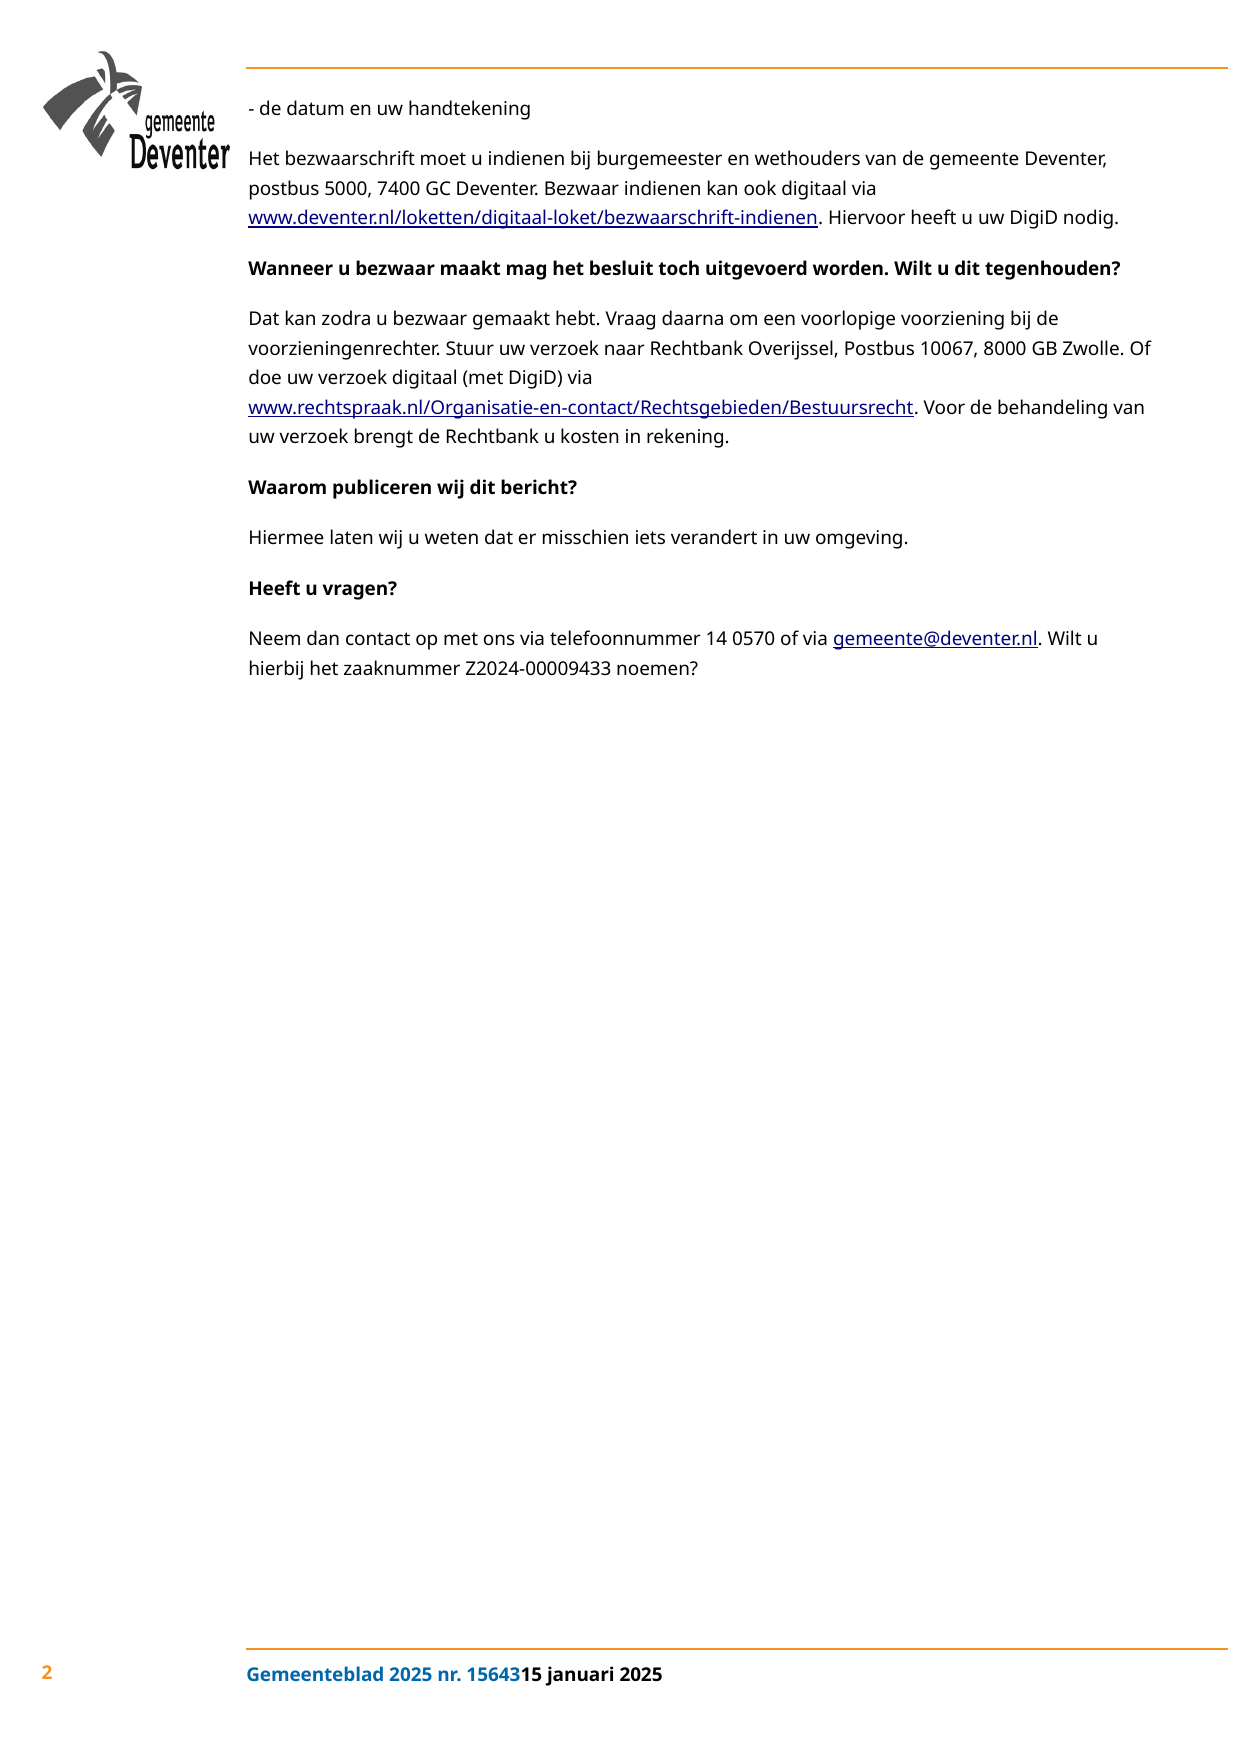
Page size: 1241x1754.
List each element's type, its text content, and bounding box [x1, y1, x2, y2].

text Wanneer u bezwaar maakt mag het besluit toch uitgevoerd worden. Wilt u dit tegenhouden? [248, 255, 1152, 281]
text Dat kan zodra u bezwaar gemaakt hebt. Vraag daarna om een voorlopige voorziening bij de voorzieningenrechter. Stuur uw verzoek naar Rechtbank Overijssel, Postbus 10067, 8000 GB Zwolle. Of doe uw verzoek digitaal (met DigiD) via www.rechtspraak.nl/Organisatie-en-contact/Rechtsgebieden/Bestuursrecht. Voor de behandeling van uw verzoek brengt de Rechtbank u kosten in rekening. [248, 305, 1152, 449]
text Het bezwaarschrift moet u indienen bij burgemeester en wethouders van de gemeente Deventer, postbus 5000, 7400 GC Deventer. Bezwaar indienen kan ook digitaal via www.deventer.nl/loketten/digitaal-loket/bezwaarschrift-indienen. Hiervoor heeft u uw DigiD nodig. [248, 145, 1152, 230]
text Waarom publiceren wij dit bericht? [248, 474, 1152, 500]
picture [41, 47, 231, 172]
text Neem dan contact op met ons via telefoonnummer 14 0570 of via gemeente@deventer.nl. Wilt u hierbij het zaaknummer Z2024-00009433 noemen? [248, 625, 1152, 681]
text - de datum en uw handtekening [248, 95, 1152, 121]
text Hiermee laten wij u weten dat er misschien iets verandert in uw omgeving. [248, 524, 1152, 550]
text Heeft u vragen? [248, 575, 1152, 601]
